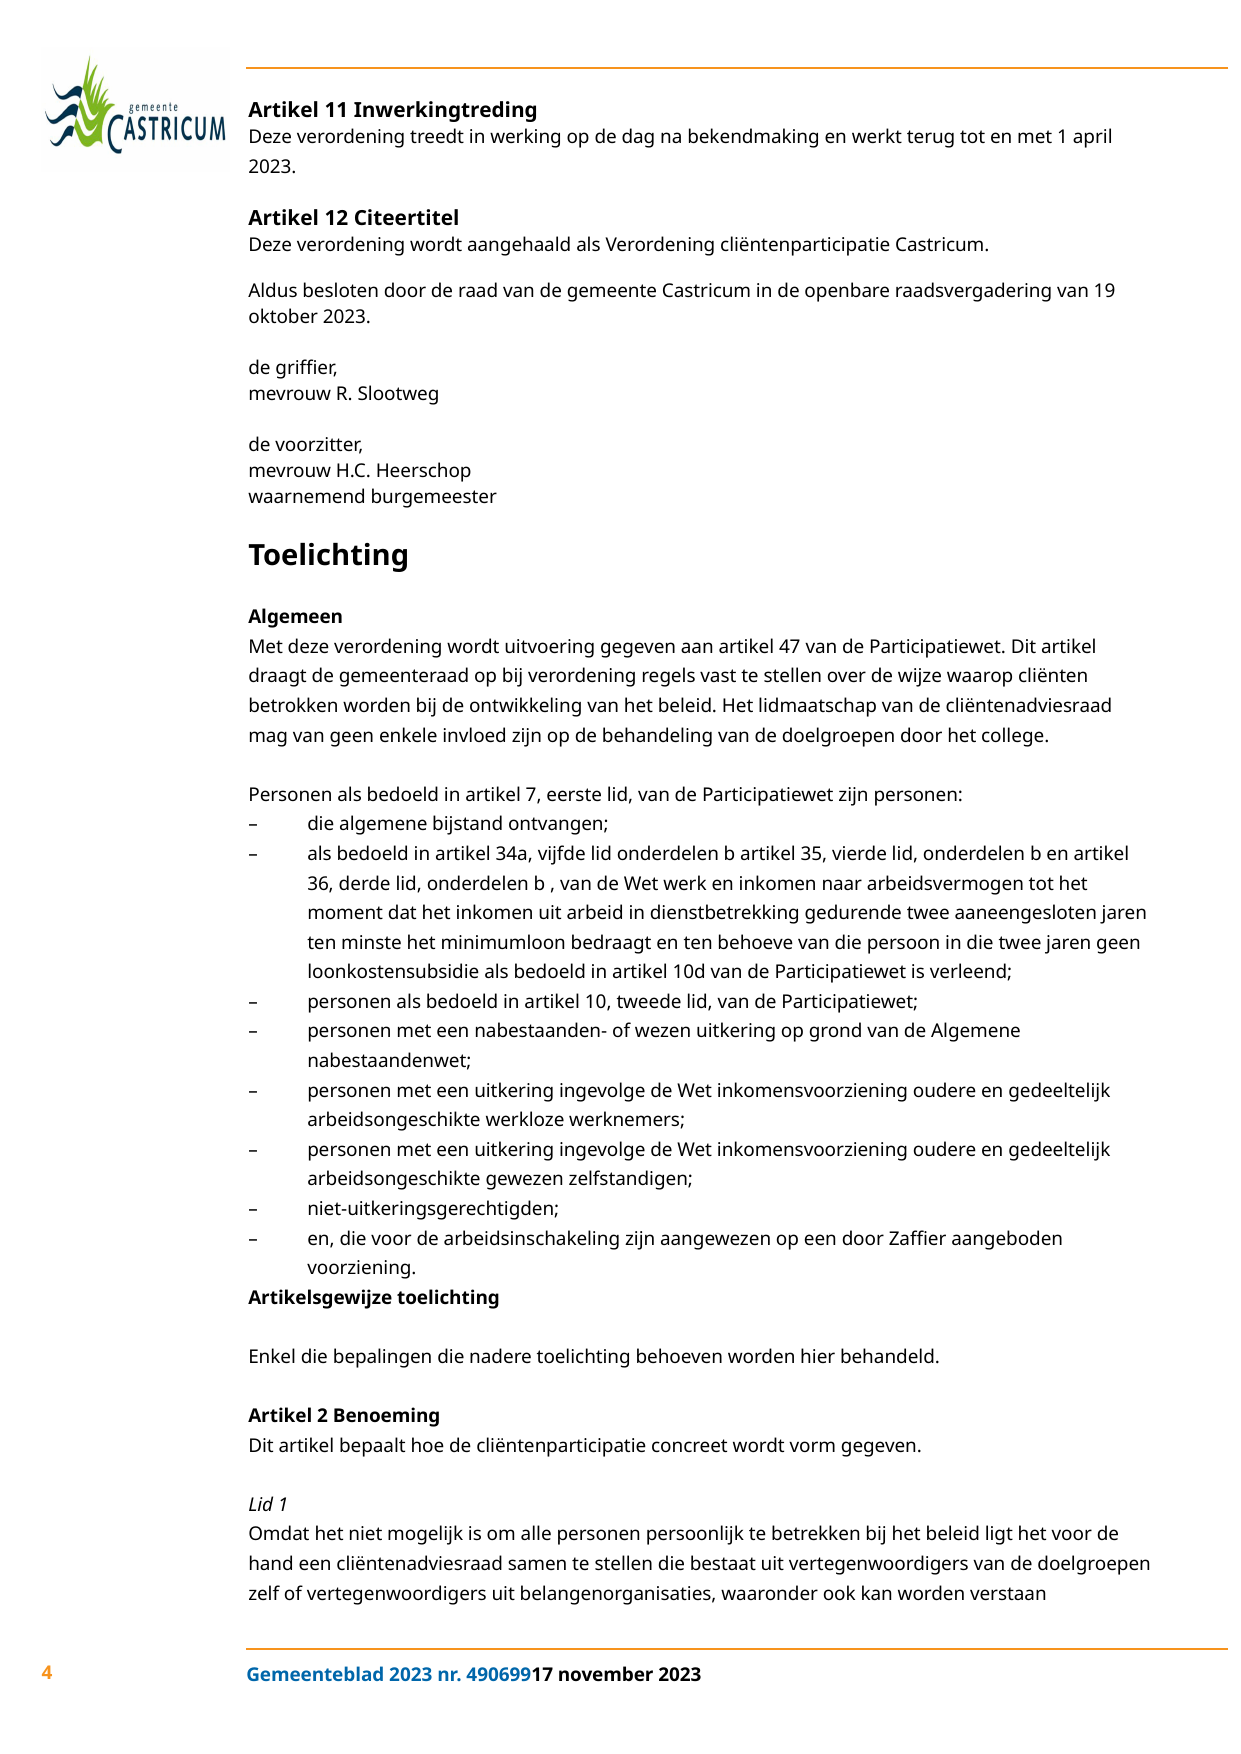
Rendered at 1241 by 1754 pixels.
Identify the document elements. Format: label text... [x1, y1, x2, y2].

text Artikel 2 Benoeming [248, 1402, 1152, 1428]
text Artikelsgewijze toelichting [248, 1284, 1152, 1309]
text de griffier, [248, 354, 1152, 380]
text mevrouw R. Slootweg [248, 380, 1152, 406]
text Artikel 12 Citeertitel [248, 203, 1152, 232]
text Deze verordening wordt aangehaald als Verordening cliëntenparticipatie Castricum. [248, 232, 1152, 257]
list personen met een uitkering ingevolge de Wet inkomensvoorziening oudere en gedeeltelijk arbeidsongeschikte gewezen zelfstandigen; [248, 1136, 1152, 1191]
list niet-uitkeringsgerechtigden; [248, 1195, 1152, 1221]
text Artikel 11 Inwerkingtreding [248, 95, 1152, 123]
text mevrouw H.C. Heerschop [248, 457, 1152, 483]
list en, die voor de arbeidsinschakeling zijn aangewezen op een door Zaffier aangeboden voorziening. [248, 1225, 1152, 1280]
picture [41, 47, 231, 172]
text Deze verordening treedt in werking op de dag na bekendmaking en werkt terug tot en met 1 april 2023. [248, 123, 1152, 178]
text waarnemend burgemeester [248, 483, 1152, 509]
text Lid 1 [248, 1491, 1152, 1517]
text Dit artikel bepaalt hoe de cliëntenparticipatie concreet wordt vorm gegeven. [248, 1432, 1152, 1457]
list personen met een nabestaanden- of wezen uitkering op grond van de Algemene nabestaandenwet; [248, 1018, 1152, 1073]
text Enkel die bepalingen die nadere toelichting behoeven worden hier behandeld. [248, 1343, 1152, 1369]
text Toelichting [248, 534, 1152, 574]
text de voorzitter, [248, 432, 1152, 457]
list als bedoeld in artikel 34a, vijfde lid onderdelen b artikel 35, vierde lid, onderdelen b en artikel 36, derde lid, onderdelen b , van de Wet werk en inkomen naar arbeidsvermogen tot het moment dat het inkomen uit arbeid in dienstbetrekking gedurende twee aaneengesloten jaren ten minste het minimumloon bedraagt en ten behoeve van die persoon in die twee jaren geen loonkostensubsidie als bedoeld in artikel 10d van de Participatiewet is verleend; [248, 840, 1152, 984]
text Aldus besloten door de raad van de gemeente Castricum in de openbare raadsvergadering van 19 oktober 2023. [248, 277, 1152, 329]
list die algemene bijstand ontvangen; [248, 811, 1152, 836]
text Personen als bedoeld in artikel 7, eerste lid, van de Participatiewet zijn personen: [248, 781, 1152, 807]
text Algemeen [248, 603, 1152, 629]
list personen met een uitkering ingevolge de Wet inkomensvoorziening oudere en gedeeltelijk arbeidsongeschikte werkloze werknemers; [248, 1077, 1152, 1132]
text Omdat het niet mogelijk is om alle personen persoonlijk te betrekken bij het beleid ligt het voor de hand een cliëntenadviesraad samen te stellen die bestaat uit vertegenwoordigers van de doelgroepen zelf of vertegenwoordigers uit belangenorganisaties, waaronder ook kan worden verstaan [248, 1521, 1152, 1605]
list personen als bedoeld in artikel 10, tweede lid, van de Participatiewet; [248, 988, 1152, 1014]
text Met deze verordening wordt uitvoering gegeven aan artikel 47 van de Participatiewet. Dit artikel draagt de gemeenteraad op bij verordening regels vast te stellen over de wijze waarop cliënten betrokken worden bij de ontwikkeling van het beleid. Het lidmaatschap van de cliëntenadviesraad mag van geen enkele invloed zijn op de behandeling van de doelgroepen door het college. [248, 633, 1152, 747]
